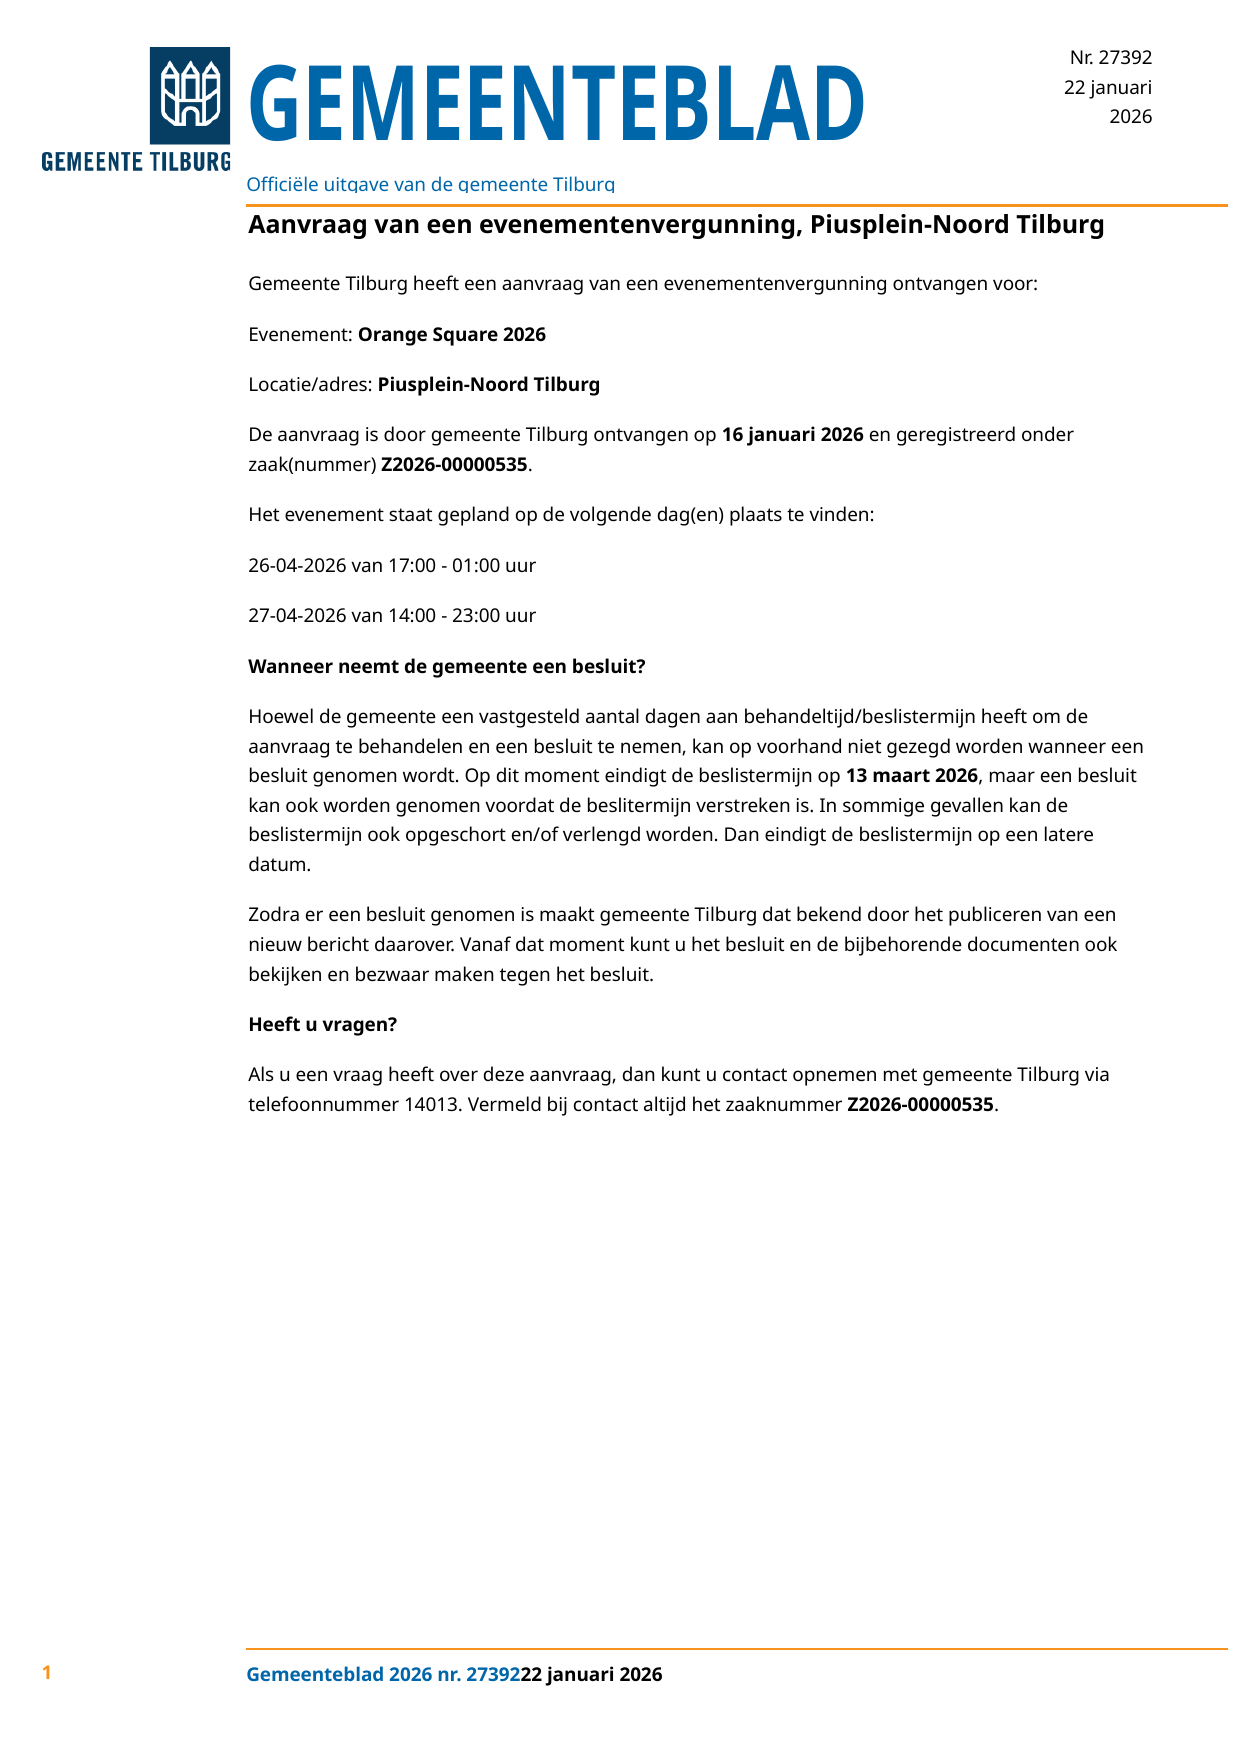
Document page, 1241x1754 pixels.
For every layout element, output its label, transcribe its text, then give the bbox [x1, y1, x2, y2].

text Aanvraag van een evenementenvergunning, Piusplein-Noord Tilburg [248, 207, 1152, 241]
text 26-04-2026 van 17:00 - 01:00 uur [248, 552, 1152, 578]
text Het evenement staat gepland op de volgende dag(en) plaats te vinden: [248, 502, 1152, 527]
text Gemeente Tilburg heeft een aanvraag van een evenementenvergunning ontvangen voor: [248, 270, 1152, 296]
text Evenement: Orange Square 2026 [248, 321, 1152, 346]
text Wanneer neemt de gemeente een besluit? [248, 653, 1152, 678]
text Zodra er een besluit genomen is maakt gemeente Tilburg dat bekend door het publiceren van een nieuw bericht daarover. Vanaf dat moment kunt u het besluit en de bijbehorende documenten ook bekijken en bezwaar maken tegen het besluit. [248, 902, 1152, 986]
text 27-04-2026 van 14:00 - 23:00 uur [248, 602, 1152, 628]
text Als u een vraag heeft over deze aanvraag, dan kunt u contact opnemen met gemeente Tilburg via telefoonnummer 14013. Vermeld bij contact altijd het zaaknummer Z2026-00000535. [248, 1062, 1152, 1117]
text Locatie/adres: Piusplein-Noord Tilburg [248, 371, 1152, 397]
picture [41, 47, 231, 172]
text Heeft u vragen? [248, 1011, 1152, 1037]
text Hoewel de gemeente een vastgesteld aantal dagen aan behandeltijd/beslistermijn heeft om de aanvraag te behandelen en een besluit te nemen, kan op voorhand niet gezegd worden wanneer een besluit genomen wordt. Op dit moment eindigt de beslistermijn op 13 maart 2026, maar een besluit kan ook worden genomen voordat de beslitermijn verstreken is. In sommige gevallen kan de beslistermijn ook opgeschort en/of verlengd worden. Dan eindigt de beslistermijn op een latere datum. [248, 703, 1152, 877]
text De aanvraag is door gemeente Tilburg ontvangen op 16 januari 2026 en geregistreerd onder zaak(nummer) Z2026-00000535. [248, 422, 1152, 477]
